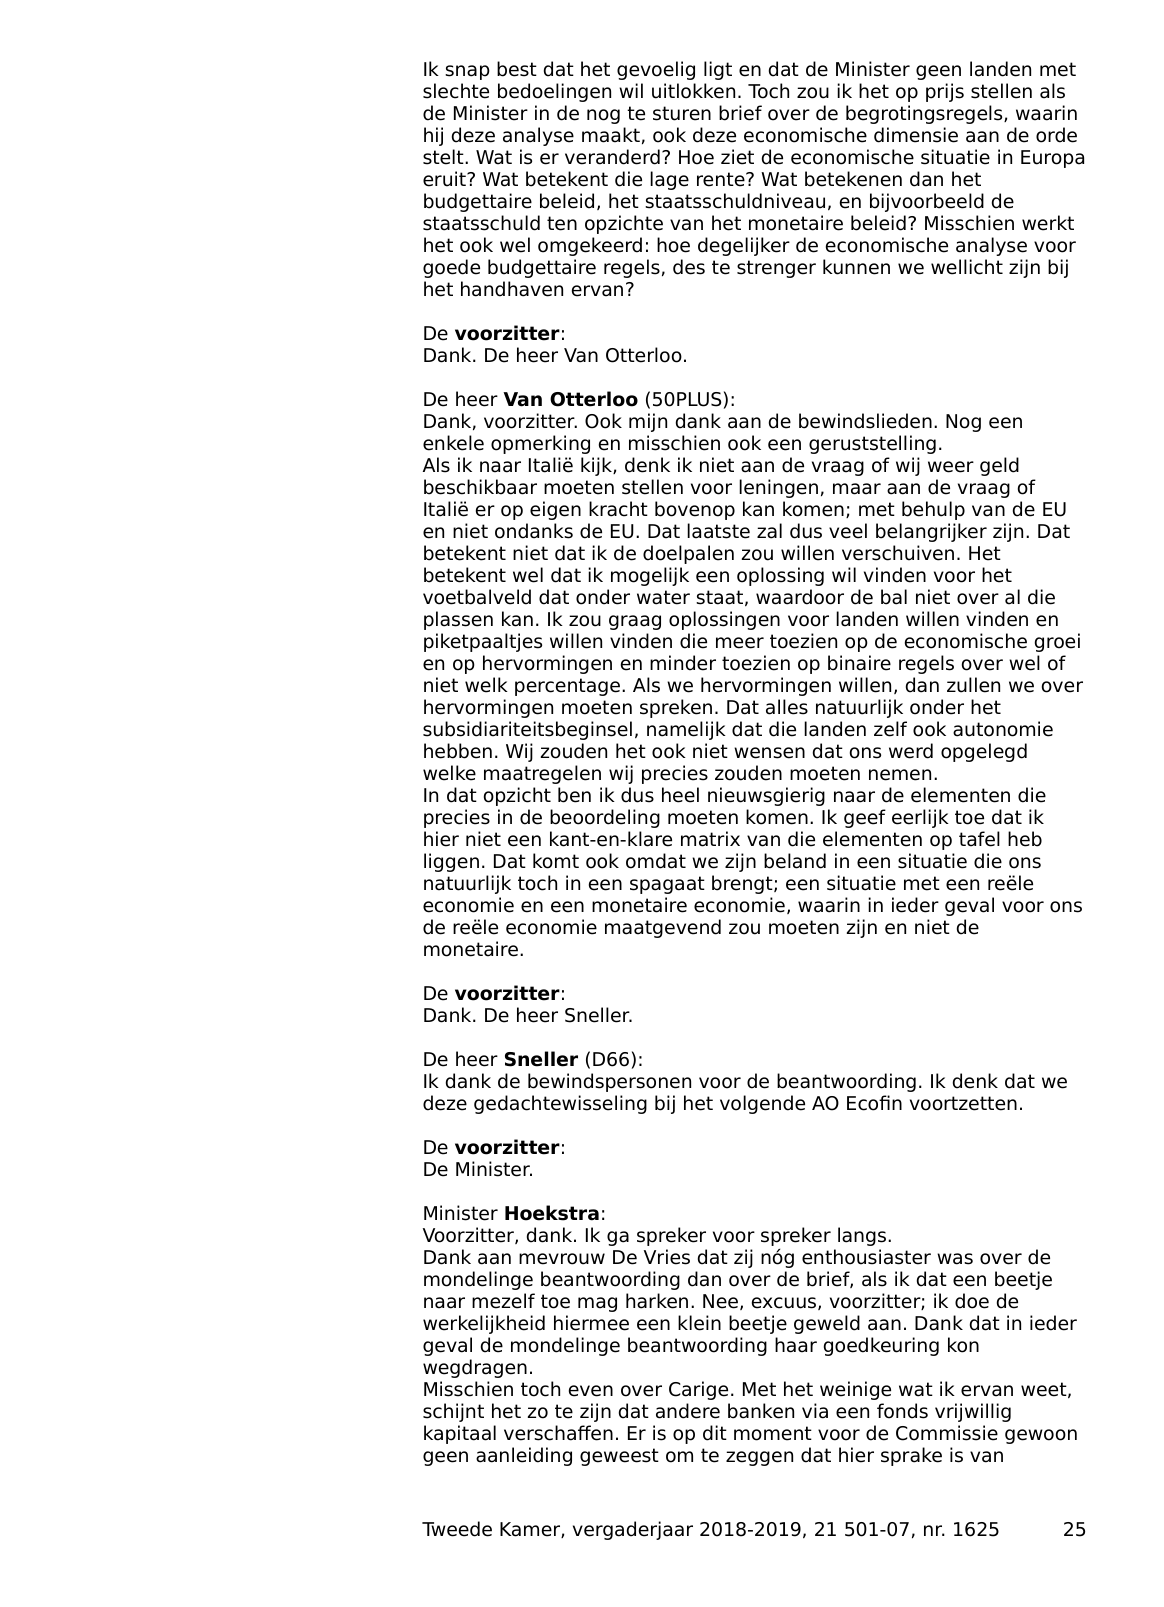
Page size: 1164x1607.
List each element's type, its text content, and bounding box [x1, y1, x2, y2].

text Minister Hoekstra: [422, 1203, 1087, 1225]
text De voorzitter: [422, 1137, 1087, 1159]
text Dank. De heer Sneller. [422, 1005, 1087, 1027]
text In dat opzicht ben ik dus heel nieuwsgierig naar de elementen die precies in de beoordeling moeten komen. Ik geef eerlijk toe dat ik hier niet een kant-en-klare matrix van die elementen op tafel heb liggen. Dat komt ook omdat we zijn beland in een situatie die ons natuurlijk toch in een spagaat brengt; een situatie met een reële economie en een monetaire economie, waarin in ieder geval voor ons de reële economie maatgevend zou moeten zijn en niet de monetaire. [422, 785, 1087, 961]
text De heer Sneller (D66): [422, 1049, 1087, 1071]
text Misschien toch even over Carige. Met het weinige wat ik ervan weet, schijnt het zo te zijn dat andere banken via een fonds vrijwillig kapitaal verschaffen. Er is op dit moment voor de Commissie gewoon geen aanleiding geweest om te zeggen dat hier sprake is van [422, 1379, 1087, 1467]
text Voorzitter, dank. Ik ga spreker voor spreker langs. [422, 1225, 1087, 1247]
text Ik snap best dat het gevoelig ligt en dat de Minister geen landen met slechte bedoelingen wil uitlokken. Toch zou ik het op prijs stellen als de Minister in de nog te sturen brief over de begrotingsregels, waarin hij deze analyse maakt, ook deze economische dimensie aan de orde stelt. Wat is er veranderd? Hoe ziet de economische situatie in Europa eruit? Wat betekent die lage rente? Wat betekenen dan het budgettaire beleid, het staatsschuldniveau, en bijvoorbeeld de staatsschuld ten opzichte van het monetaire beleid? Misschien werkt het ook wel omgekeerd: hoe degelijker de economische analyse voor goede budgettaire regels, des te strenger kunnen we wellicht zijn bij het handhaven ervan? [422, 59, 1087, 301]
text Ik dank de bewindspersonen voor de beantwoording. Ik denk dat we deze gedachtewisseling bij het volgende AO Ecofin voortzetten. [422, 1071, 1087, 1115]
text Dank, voorzitter. Ook mijn dank aan de bewindslieden. Nog een enkele opmerking en misschien ook een geruststelling. [422, 411, 1087, 455]
text Als ik naar Italië kijk, denk ik niet aan de vraag of wij weer geld beschikbaar moeten stellen voor leningen, maar aan de vraag of Italië er op eigen kracht bovenop kan komen; met behulp van de EU en niet ondanks de EU. Dat laatste zal dus veel belangrijker zijn. Dat betekent niet dat ik de doelpalen zou willen verschuiven. Het betekent wel dat ik mogelijk een oplossing wil vinden voor het voetbalveld dat onder water staat, waardoor de bal niet over al die plassen kan. Ik zou graag oplossingen voor landen willen vinden en piketpaaltjes willen vinden die meer toezien op de economische groei en op hervormingen en minder toezien op binaire regels over wel of niet welk percentage. Als we hervormingen willen, dan zullen we over hervormingen moeten spreken. Dat alles natuurlijk onder het subsidiariteitsbeginsel, namelijk dat die landen zelf ook autonomie hebben. Wij zouden het ook niet wensen dat ons werd opgelegd welke maatregelen wij precies zouden moeten nemen. [422, 455, 1087, 785]
text De voorzitter: [422, 323, 1087, 345]
text De voorzitter: [422, 983, 1087, 1005]
text De heer Van Otterloo (50PLUS): [422, 389, 1087, 411]
text De Minister. [422, 1159, 1087, 1181]
text Dank aan mevrouw De Vries dat zij nóg enthousiaster was over de mondelinge beantwoording dan over de brief, als ik dat een beetje naar mezelf toe mag harken. Nee, excuus, voorzitter; ik doe de werkelijkheid hiermee een klein beetje geweld aan. Dank dat in ieder geval de mondelinge beantwoording haar goedkeuring kon wegdragen. [422, 1247, 1087, 1379]
text Dank. De heer Van Otterloo. [422, 345, 1087, 367]
